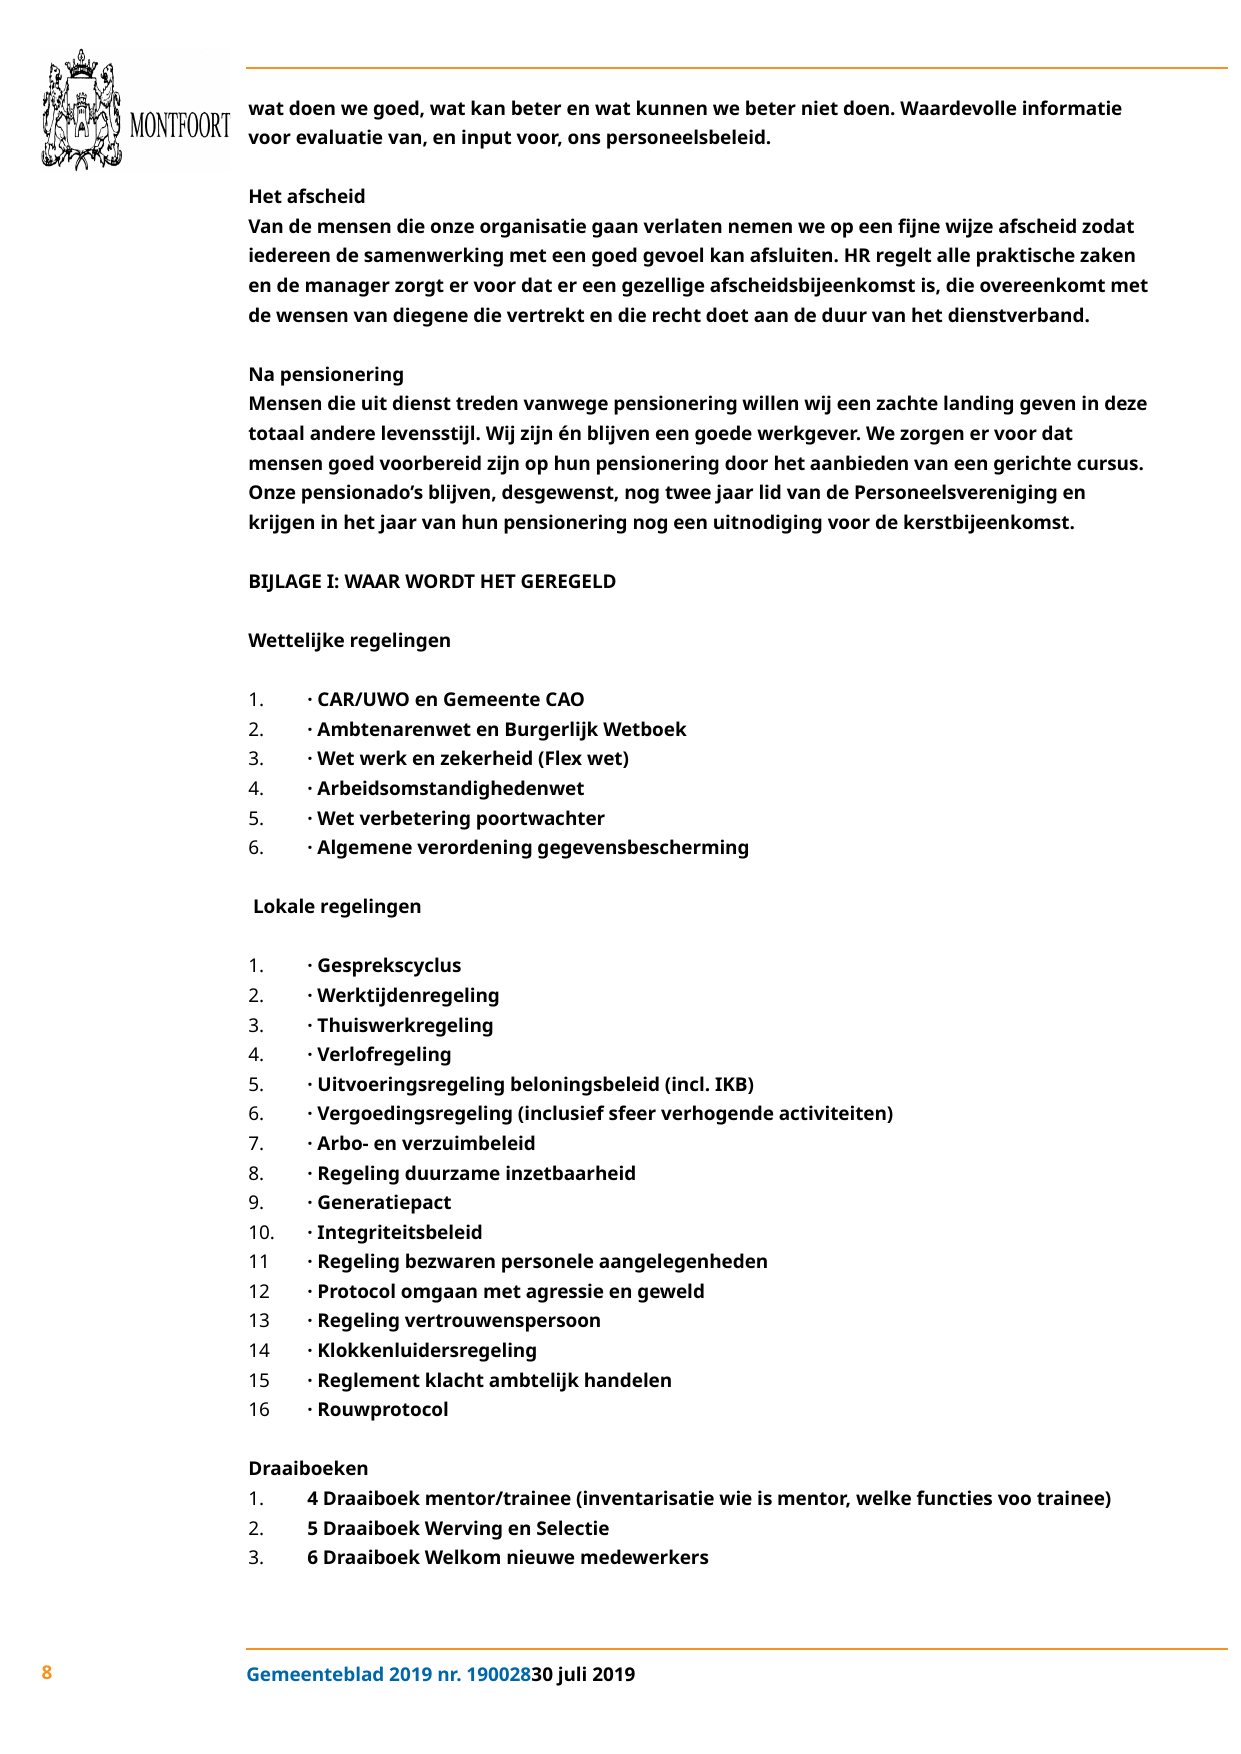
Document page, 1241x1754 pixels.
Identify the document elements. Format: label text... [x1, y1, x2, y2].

text Wettelijke regelingen [248, 627, 1152, 653]
list · Wet werk en zekerheid (Flex wet) [248, 746, 1152, 771]
list · Regeling bezwaren personele aangelegenheden [248, 1248, 1152, 1274]
text Van de mensen die onze organisatie gaan verlaten nemen we op een fijne wijze afscheid zodat iedereen de samenwerking met een goed gevoel kan afsluiten. HR regelt alle praktische zaken en de manager zorgt er voor dat er een gezellige afscheidsbijeenkomst is, die overeenkomt met de wensen van diegene die vertrekt en die recht doet aan de duur van het dienstverband. [248, 213, 1152, 328]
list · Arbeidsomstandighedenwet [248, 775, 1152, 801]
list · Algemene verordening gegevensbescherming [248, 834, 1152, 860]
text Draaiboeken [248, 1456, 1152, 1481]
list · Arbo- en verzuimbeleid [248, 1130, 1152, 1156]
list · Generatiepact [248, 1189, 1152, 1215]
list · Uitvoeringsregeling beloningsbeleid (incl. IKB) [248, 1071, 1152, 1097]
text Na pensionering [248, 361, 1152, 387]
list · Vergoedingsregeling (inclusief sfeer verhogende activiteiten) [248, 1101, 1152, 1126]
list · Integriteitsbeleid [248, 1219, 1152, 1245]
picture [41, 47, 231, 172]
list · Regeling vertrouwenspersoon [248, 1308, 1152, 1333]
list · Gesprekscyclus [248, 953, 1152, 978]
list 5 Draaiboek Werving en Selectie [248, 1515, 1152, 1541]
text Het afscheid [248, 183, 1152, 209]
list · Wet verbetering poortwachter [248, 805, 1152, 831]
list · CAR/UWO en Gemeente CAO [248, 686, 1152, 712]
text Mensen die uit dienst treden vanwege pensionering willen wij een zachte landing geven in deze totaal andere levensstijl. Wij zijn én blijven een goede werkgever. We zorgen er voor dat mensen goed voorbereid zijn op hun pensionering door het aanbieden van een gerichte cursus. Onze pensionado’s blijven, desgewenst, nog twee jaar lid van de Personeelsvereniging en krijgen in het jaar van hun pensionering nog een uitnodiging voor de kerstbijeenkomst. [248, 391, 1152, 535]
list · Protocol omgaan met agressie en geweld [248, 1278, 1152, 1304]
list · Reglement klacht ambtelijk handelen [248, 1367, 1152, 1393]
list · Rouwprotocol [248, 1396, 1152, 1422]
text BIJLAGE I: WAAR WORDT HET GEREGELD [248, 568, 1152, 594]
list · Verlofregeling [248, 1041, 1152, 1067]
list · Werktijdenregeling [248, 982, 1152, 1008]
list 4 Draaiboek mentor/trainee (inventarisatie wie is mentor, welke functies voo trainee) [248, 1485, 1152, 1511]
list · Klokkenluidersregeling [248, 1337, 1152, 1363]
list · Thuiswerkregeling [248, 1012, 1152, 1038]
text wat doen we goed, wat kan beter en wat kunnen we beter niet doen. Waardevolle informatie voor evaluatie van, en input voor, ons personeelsbeleid. [248, 95, 1152, 150]
text Lokale regelingen [248, 893, 1152, 919]
list 6 Draaiboek Welkom nieuwe medewerkers [248, 1544, 1152, 1570]
list · Ambtenarenwet en Burgerlijk Wetboek [248, 716, 1152, 742]
list · Regeling duurzame inzetbaarheid [248, 1160, 1152, 1186]
